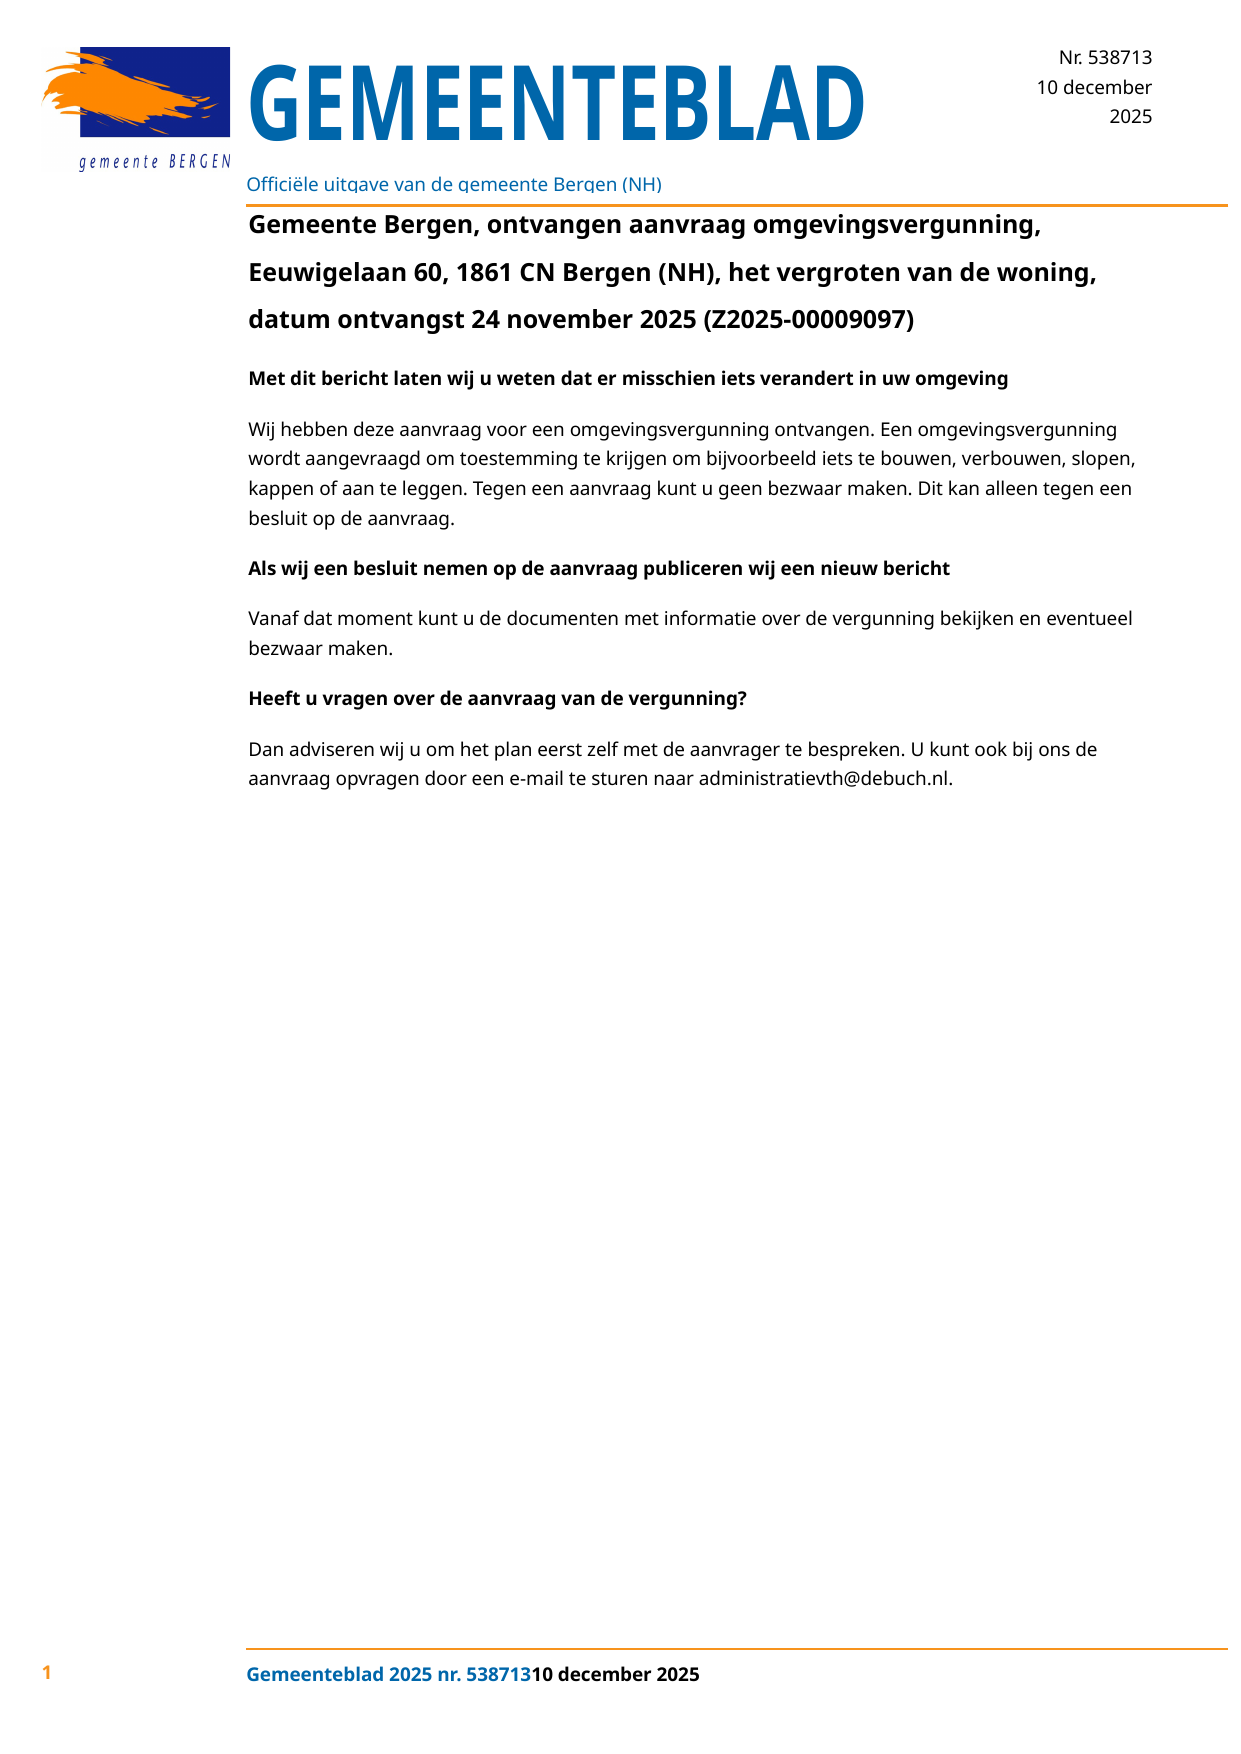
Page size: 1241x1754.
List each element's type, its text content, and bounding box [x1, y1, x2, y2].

text Heeft u vragen over de aanvraag van de vergunning? [248, 686, 1152, 711]
text Dan adviseren wij u om het plan eerst zelf met de aanvrager te bespreken. U kunt ook bij ons de aanvraag opvragen door een e-mail te sturen naar administratievth@debuch.nl. [248, 736, 1152, 791]
picture [41, 47, 231, 172]
text Met dit bericht laten wij u weten dat er misschien iets verandert in uw omgeving [248, 366, 1152, 391]
text Vanaf dat moment kunt u de documenten met informatie over de vergunning bekijken en eventueel bezwaar maken. [248, 606, 1152, 661]
text Wij hebben deze aanvraag voor een omgevingsvergunning ontvangen. Een omgevingsvergunning wordt aangevraagd om toestemming te krijgen om bijvoorbeeld iets te bouwen, verbouwen, slopen, kappen of aan te leggen. Tegen een aanvraag kunt u geen bezwaar maken. Dit kan alleen tegen een besluit op de aanvraag. [248, 416, 1152, 530]
text Als wij een besluit nemen op de aanvraag publiceren wij een nieuw bericht [248, 555, 1152, 581]
text Gemeente Bergen, ontvangen aanvraag omgevingsvergunning, Eeuwigelaan 60, 1861 CN Bergen (NH), het vergroten van de woning, datum ontvangst 24 november 2025 (Z2025-00009097) [248, 207, 1152, 336]
